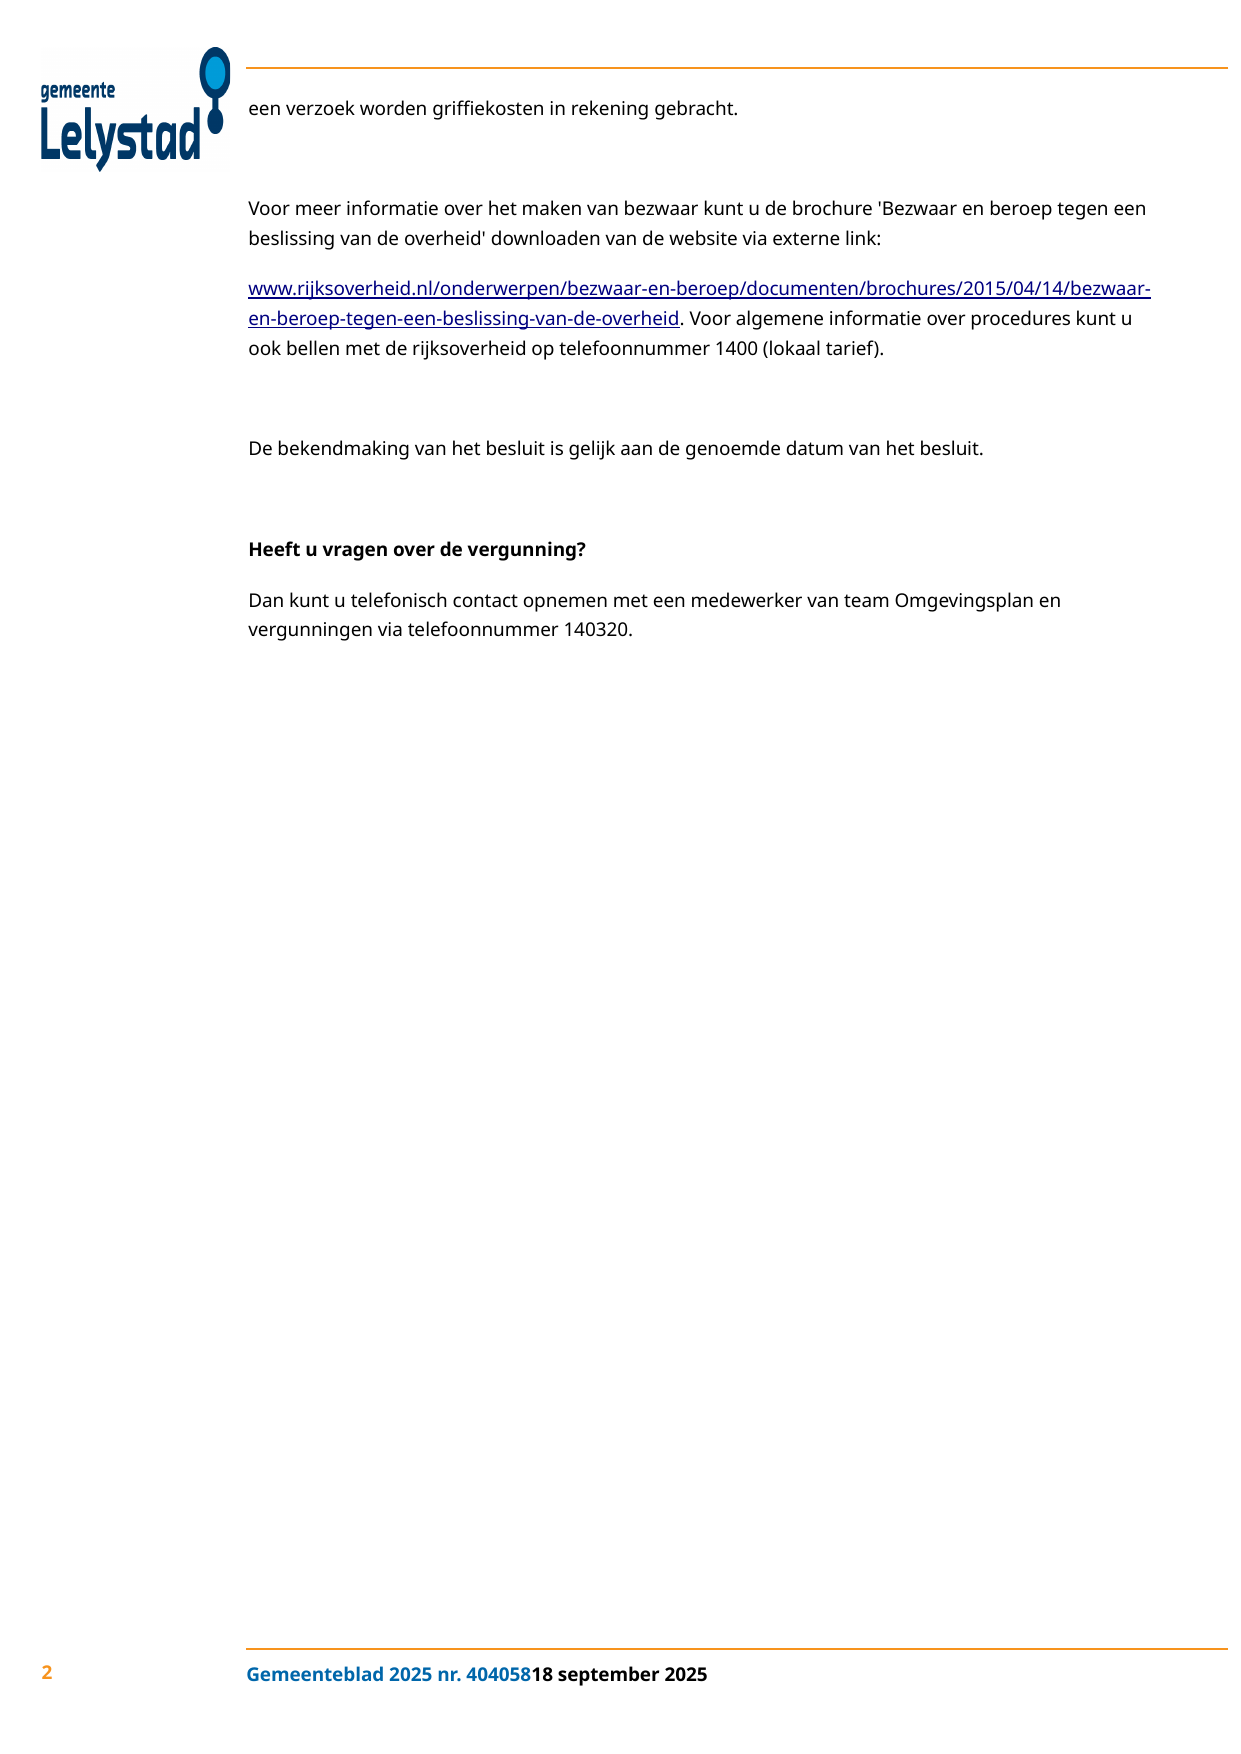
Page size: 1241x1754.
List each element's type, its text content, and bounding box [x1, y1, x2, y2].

text www.rijksoverheid.nl/onderwerpen/bezwaar-en-beroep/documenten/brochures/2015/04/14/bezwaar-en-beroep-tegen-een-beslissing-van-de-overheid. Voor algemene informatie over procedures kunt u ook bellen met de rijksoverheid op telefoonnummer 1400 (lokaal tarief). [248, 276, 1152, 361]
picture [41, 47, 231, 172]
text Dan kunt u telefonisch contact opnemen met een medewerker van team Omgevingsplan en vergunningen via telefoonnummer 140320. [248, 587, 1152, 642]
text een verzoek worden griffiekosten in rekening gebracht. [248, 95, 1152, 121]
text De bekendmaking van het besluit is gelijk aan de genoemde datum van het besluit. [248, 436, 1152, 461]
text Voor meer informatie over het maken van bezwaar kunt u de brochure 'Bezwaar en beroep tegen een beslissing van de overheid' downloaden van de website via externe link: [248, 196, 1152, 251]
text Heeft u vragen over de vergunning? [248, 536, 1152, 562]
